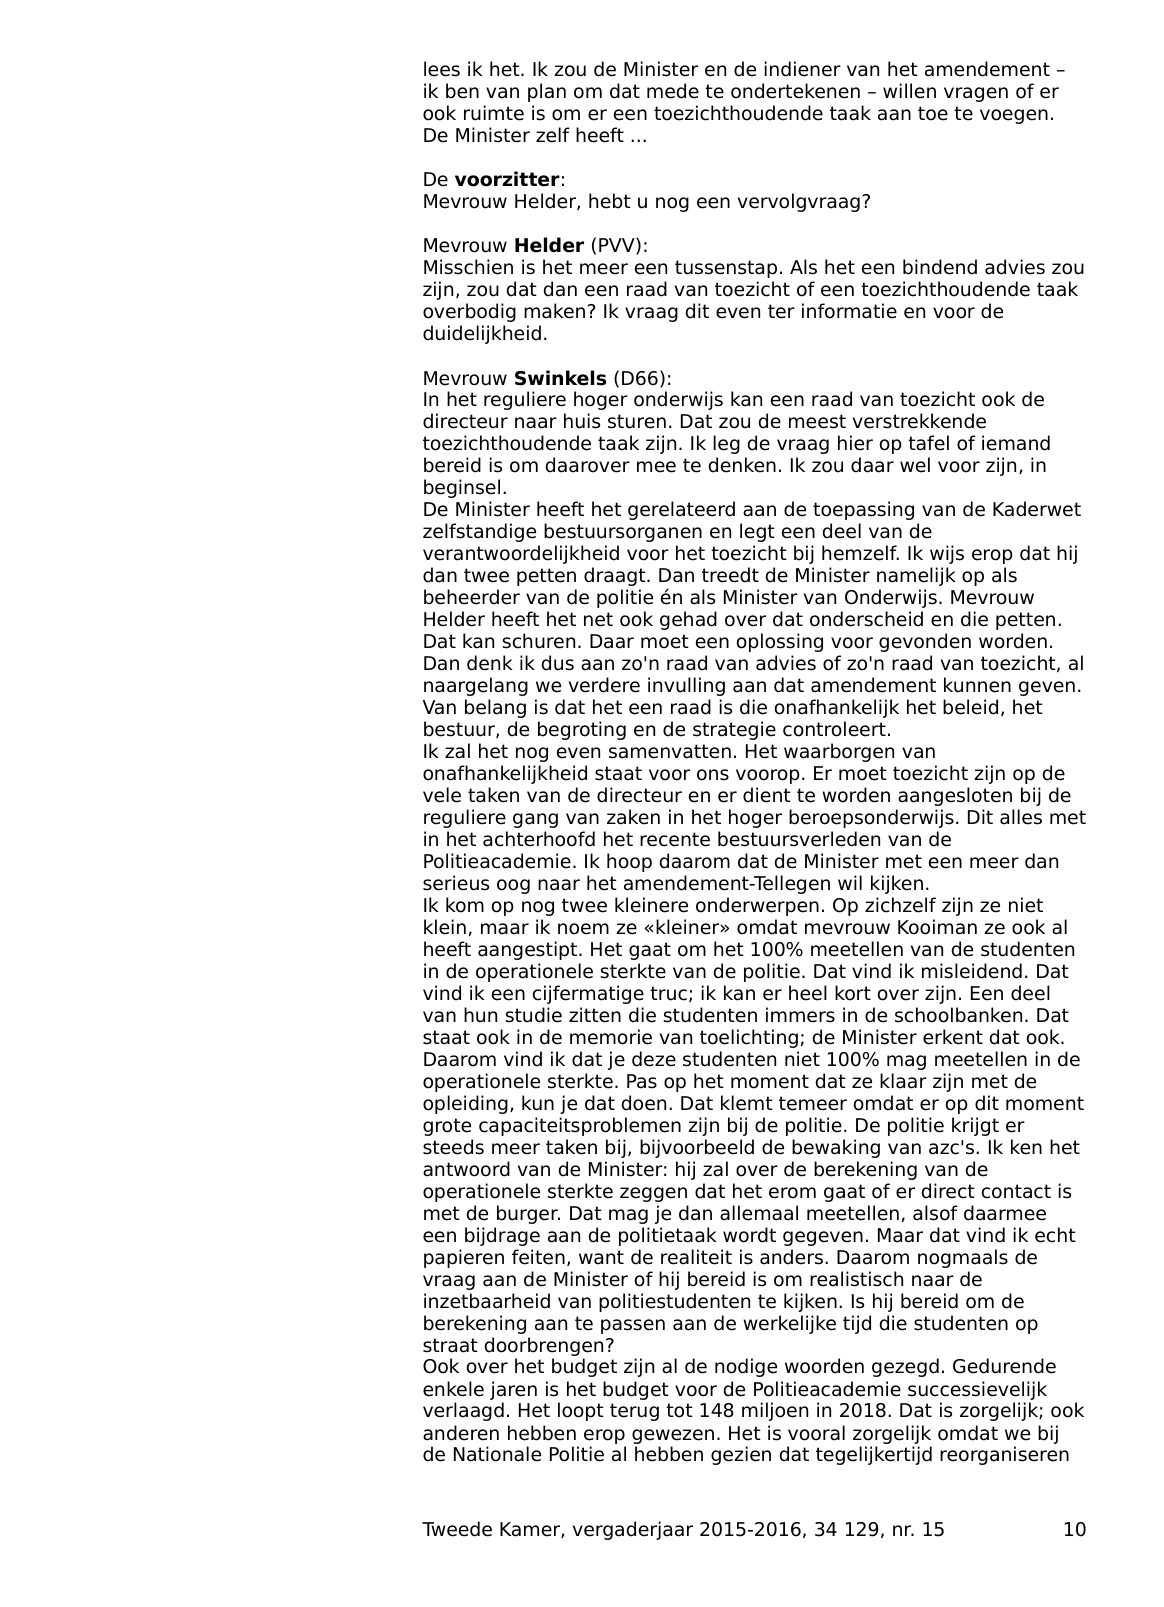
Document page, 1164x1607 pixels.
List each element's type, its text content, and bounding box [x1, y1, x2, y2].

text Ik kom op nog twee kleinere onderwerpen. Op zichzelf zijn ze niet klein, maar ik noem ze «kleiner» omdat mevrouw Kooiman ze ook al heeft aangestipt. Het gaat om het 100% meetellen van de studenten in de operationele sterkte van de politie. Dat vind ik misleidend. Dat vind ik een cijfermatige truc; ik kan er heel kort over zijn. Een deel van hun studie zitten die studenten immers in de schoolbanken. Dat staat ook in de memorie van toelichting; de Minister erkent dat ook. Daarom vind ik dat je deze studenten niet 100% mag meetellen in de operationele sterkte. Pas op het moment dat ze klaar zijn met de opleiding, kun je dat doen. Dat klemt temeer omdat er op dit moment grote capaciteitsproblemen zijn bij de politie. De politie krijgt er steeds meer taken bij, bijvoorbeeld de bewaking van azc's. Ik ken het antwoord van de Minister: hij zal over de berekening van de operationele sterkte zeggen dat het erom gaat of er direct contact is met de burger. Dat mag je dan allemaal meetellen, alsof daarmee een bijdrage aan de politietaak wordt gegeven. Maar dat vind ik echt papieren feiten, want de realiteit is anders. Daarom nogmaals de vraag aan de Minister of hij bereid is om realistisch naar de inzetbaarheid van politiestudenten te kijken. Is hij bereid om de berekening aan te passen aan de werkelijke tijd die studenten op straat doorbrengen? [422, 895, 1087, 1356]
text Ook over het budget zijn al de nodige woorden gezegd. Gedurende enkele jaren is het budget voor de Politieacademie successievelijk verlaagd. Het loopt terug tot 148 miljoen in 2018. Dat is zorgelijk; ook anderen hebben erop gewezen. Het is vooral zorgelijk omdat we bij de Nationale Politie al hebben gezien dat tegelijkertijd reorganiseren [422, 1356, 1087, 1466]
text lees ik het. Ik zou de Minister en de indiener van het amendement – ik ben van plan om dat mede te ondertekenen – willen vragen of er ook ruimte is om er een toezichthoudende taak aan toe te voegen. De Minister zelf heeft ... [422, 59, 1087, 147]
text In het reguliere hoger onderwijs kan een raad van toezicht ook de directeur naar huis sturen. Dat zou de meest verstrekkende toezichthoudende taak zijn. Ik leg de vraag hier op tafel of iemand bereid is om daarover mee te denken. Ik zou daar wel voor zijn, in beginsel. [422, 389, 1087, 499]
text Mevrouw Helder, hebt u nog een vervolgvraag? [422, 191, 1087, 213]
text Mevrouw Helder (PVV): [422, 235, 1087, 257]
text Misschien is het meer een tussenstap. Als het een bindend advies zou zijn, zou dat dan een raad van toezicht of een toezichthoudende taak overbodig maken? Ik vraag dit even ter informatie en voor de duidelijkheid. [422, 257, 1087, 345]
text Mevrouw Swinkels (D66): [422, 367, 1087, 389]
text Ik zal het nog even samenvatten. Het waarborgen van onafhankelijkheid staat voor ons voorop. Er moet toezicht zijn op de vele taken van de directeur en er dient te worden aangesloten bij de reguliere gang van zaken in het hoger beroepsonderwijs. Dit alles met in het achterhoofd het recente bestuursverleden van de Politieacademie. Ik hoop daarom dat de Minister met een meer dan serieus oog naar het amendement-Tellegen wil kijken. [422, 741, 1087, 895]
text De voorzitter: [422, 169, 1087, 191]
text De Minister heeft het gerelateerd aan de toepassing van de Kaderwet zelfstandige bestuursorganen en legt een deel van de verantwoordelijkheid voor het toezicht bij hemzelf. Ik wijs erop dat hij dan twee petten draagt. Dan treedt de Minister namelijk op als beheerder van de politie én als Minister van Onderwijs. Mevrouw Helder heeft het net ook gehad over dat onderscheid en die petten. Dat kan schuren. Daar moet een oplossing voor gevonden worden. Dan denk ik dus aan zo'n raad van advies of zo'n raad van toezicht, al naargelang we verdere invulling aan dat amendement kunnen geven. Van belang is dat het een raad is die onafhankelijk het beleid, het bestuur, de begroting en de strategie controleert. [422, 499, 1087, 741]
